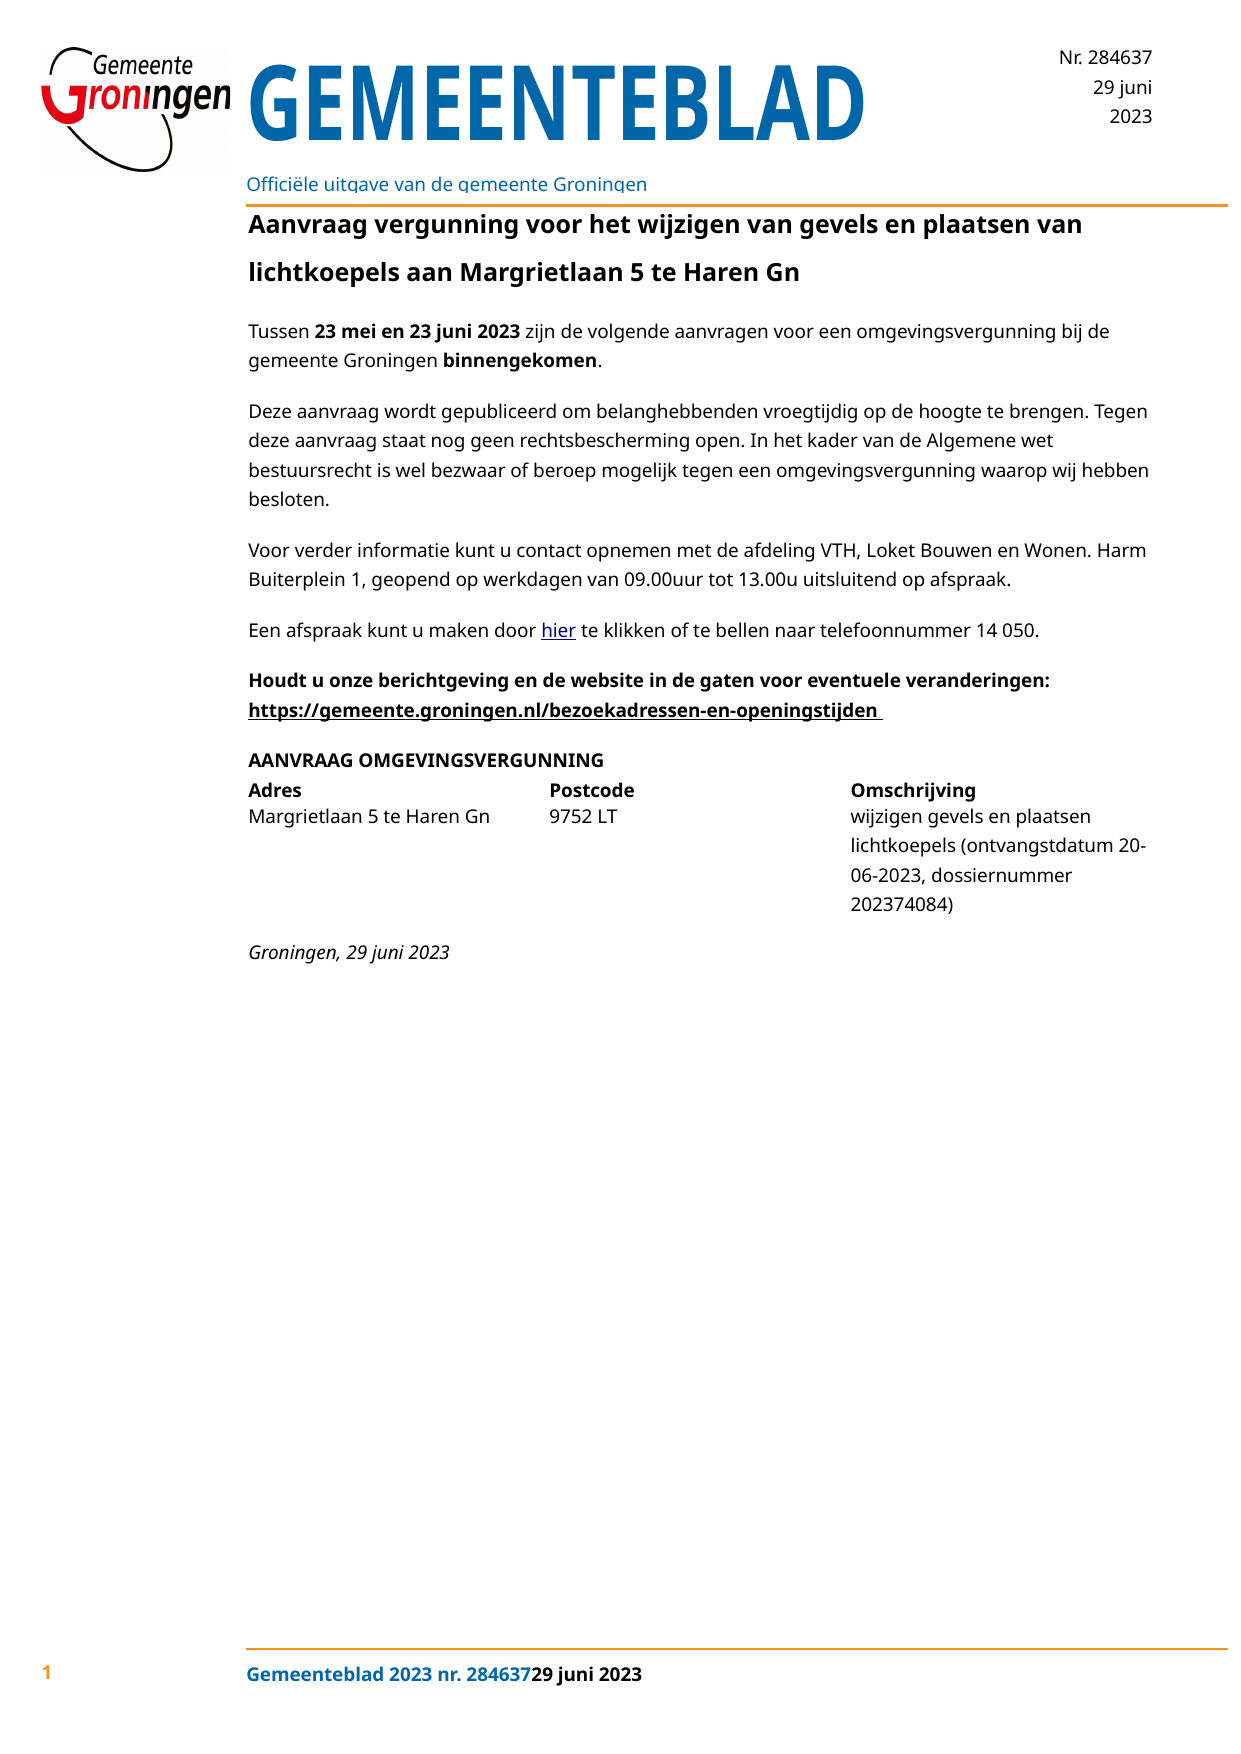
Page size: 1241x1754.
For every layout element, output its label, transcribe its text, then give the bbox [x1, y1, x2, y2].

text Deze aanvraag wordt gepubliceerd om belanghebbenden vroegtijdig op de hoogte te brengen. Tegen deze aanvraag staat nog geen rechtsbescherming open. In het kader van de Algemene wet bestuursrecht is wel bezwaar of beroep mogelijk tegen een omgevingsvergunning waarop wij hebben besloten. [248, 398, 1152, 512]
table_cell Margrietlaan 5 te Haren Gn [248, 803, 549, 917]
text Een afspraak kunt u maken door hier te klikken of te bellen naar telefoonnummer 14 050. [248, 617, 1152, 643]
picture [41, 47, 231, 172]
text Tussen 23 mei en 23 juni 2023 zijn de volgende aanvragen voor een omgevingsvergunning bij de gemeente Groningen binnengekomen. [248, 318, 1152, 373]
text Houdt u onze berichtgeving en de website in de gaten voor eventuele veranderingen: https://gemeente.groningen.nl/bezoekadressen-en-openingstijden [248, 667, 1152, 723]
table_header Adres [248, 777, 549, 803]
text Groningen, 29 juni 2023 [248, 939, 1152, 964]
table_header Postcode [549, 777, 850, 803]
table_cell 9752 LT [549, 803, 850, 917]
text Aanvraag vergunning voor het wijzigen van gevels en plaatsen van lichtkoepels aan Margrietlaan 5 te Haren Gn [248, 207, 1152, 288]
text Voor verder informatie kunt u contact opnemen met de afdeling VTH, Loket Bouwen en Wonen. Harm Buiterplein 1, geopend op werkdagen van 09.00uur tot 13.00u uitsluitend op afspraak. [248, 537, 1152, 592]
table_cell wijzigen gevels en plaatsen lichtkoepels (ontvangstdatum 20-06-2023, dossiernummer 202374084) [850, 803, 1152, 917]
table_header Omschrijving [850, 777, 1152, 803]
text AANVRAAG OMGEVINGSVERGUNNING [248, 747, 1152, 773]
